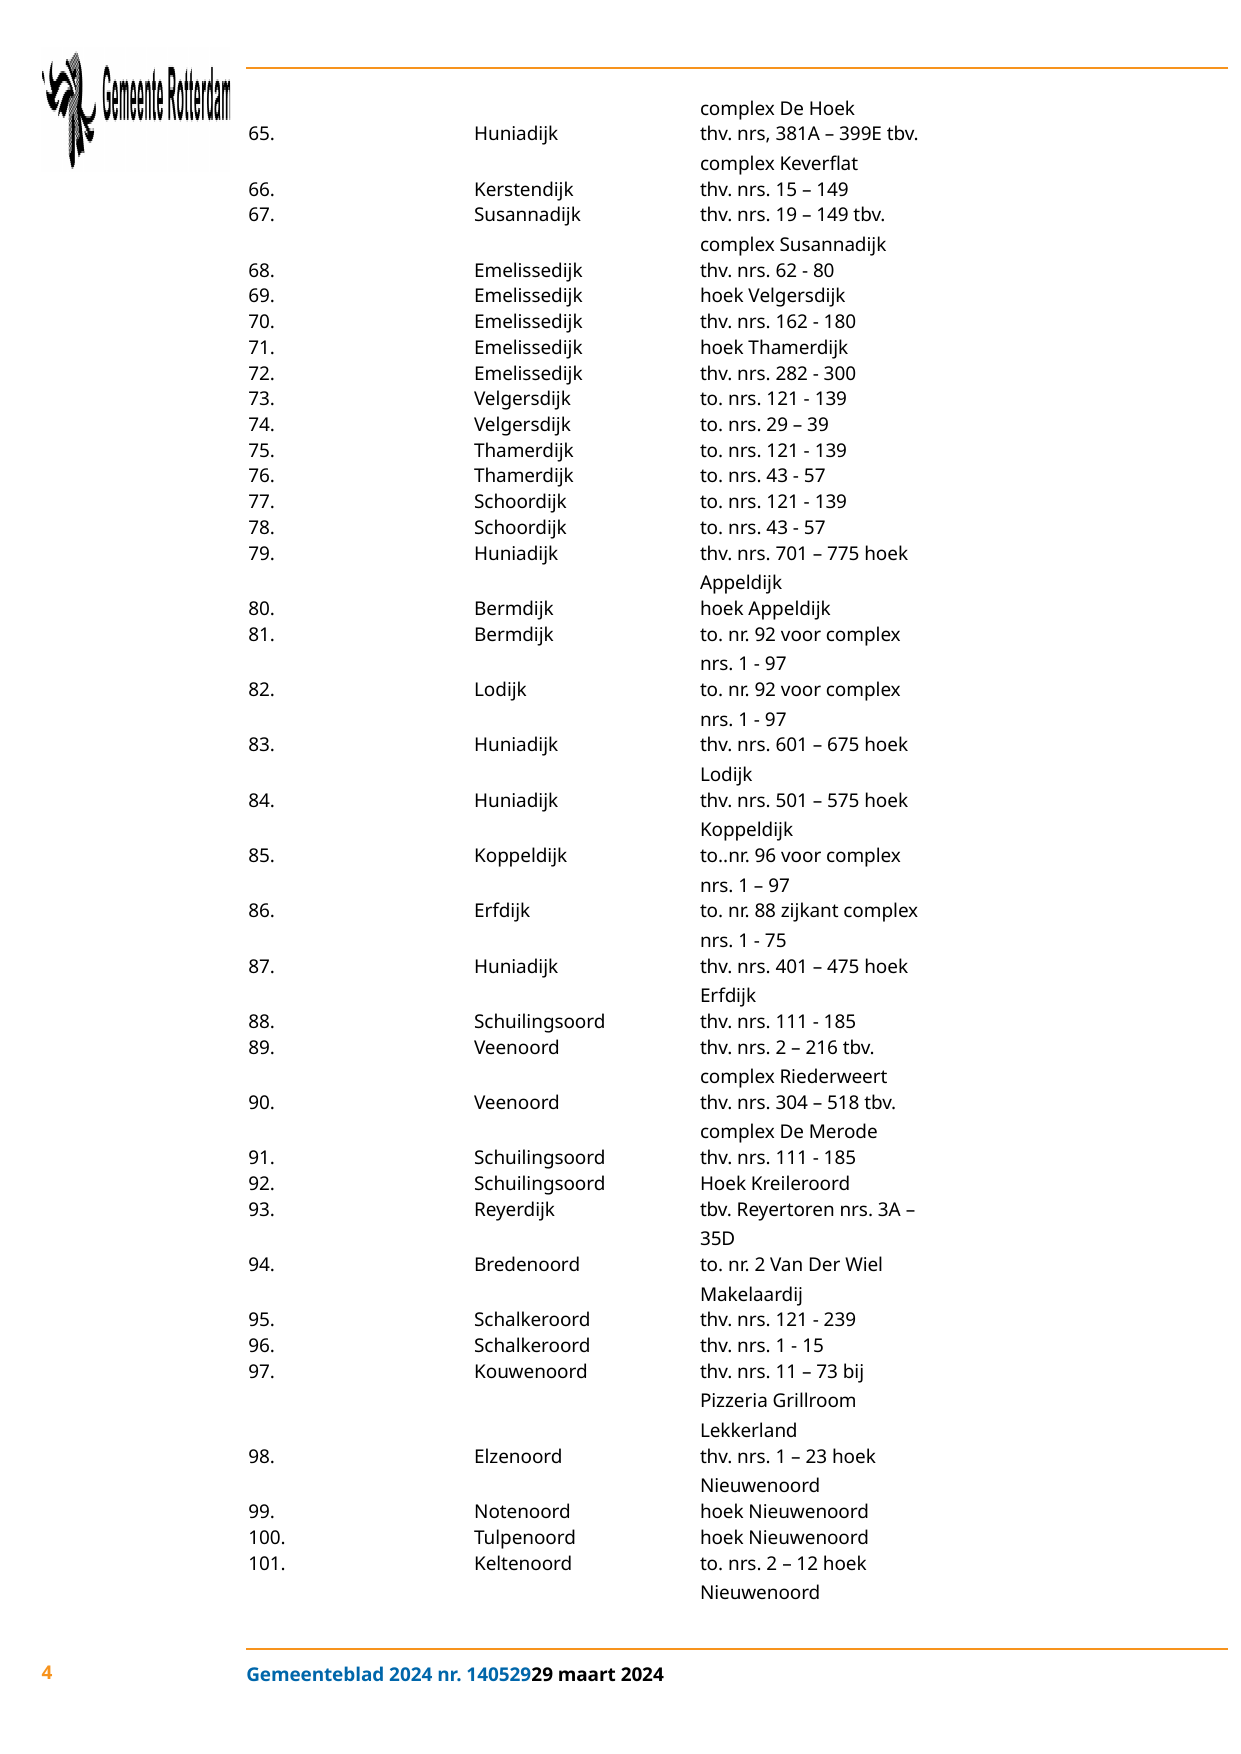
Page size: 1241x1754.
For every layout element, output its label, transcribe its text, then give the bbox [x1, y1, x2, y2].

table_cell [926, 176, 1152, 202]
table_cell 75. [248, 437, 474, 463]
table_cell to. nrs. 43 - 57 [700, 463, 926, 488]
table_cell [926, 1358, 1152, 1443]
table_cell Susannadijk [474, 202, 700, 257]
table_cell Huniadijk [474, 953, 700, 1008]
table_cell [926, 489, 1152, 514]
table_cell 87. [248, 953, 474, 1008]
table_cell thv. nrs. 1 - 15 [700, 1332, 926, 1358]
table_cell thv. nrs. 2 – 216 tbv. complex Riederweert [700, 1034, 926, 1089]
table_cell [926, 334, 1152, 360]
table_cell thv. nrs. 501 – 575 hoek Koppeldijk [700, 787, 926, 842]
table_cell Schoordijk [474, 489, 700, 514]
table_cell 76. [248, 463, 474, 488]
table_cell 68. [248, 257, 474, 283]
table_cell 71. [248, 334, 474, 360]
table_cell [926, 1008, 1152, 1034]
table_cell 81. [248, 621, 474, 676]
table_cell [926, 898, 1152, 953]
table_cell [926, 1443, 1152, 1498]
table_cell Schuilingsoord [474, 1170, 700, 1196]
table_cell 80. [248, 595, 474, 621]
table_cell 83. [248, 732, 474, 787]
table_cell to..nr. 96 voor complex nrs. 1 – 97 [700, 842, 926, 897]
table_cell thv. nrs. 401 – 475 hoek Erfdijk [700, 953, 926, 1008]
table_cell [926, 1145, 1152, 1170]
table_cell hoek Nieuwenoord [700, 1524, 926, 1550]
table_cell Veenoord [474, 1089, 700, 1144]
table_cell Emelissedijk [474, 360, 700, 386]
table_cell 96. [248, 1332, 474, 1358]
table_cell 91. [248, 1145, 474, 1170]
table_cell Veenoord [474, 1034, 700, 1089]
table_cell 94. [248, 1251, 474, 1307]
table_cell [926, 787, 1152, 842]
table_cell Huniadijk [474, 540, 700, 595]
table_cell thv. nrs. 111 - 185 [700, 1145, 926, 1170]
table_cell 69. [248, 283, 474, 308]
table_cell 89. [248, 1034, 474, 1089]
table_cell Hoek Kreileroord [700, 1170, 926, 1196]
table_cell 78. [248, 514, 474, 540]
table_cell thv. nrs. 304 – 518 tbv. complex De Merode [700, 1089, 926, 1144]
table_cell 100. [248, 1524, 474, 1550]
table_cell Huniadijk [474, 732, 700, 787]
table_cell 74. [248, 411, 474, 437]
table_cell 85. [248, 842, 474, 897]
table_cell 90. [248, 1089, 474, 1144]
table_cell to. nrs. 121 - 139 [700, 437, 926, 463]
table_cell 73. [248, 386, 474, 411]
table_cell Thamerdijk [474, 463, 700, 488]
table_cell tbv. Reyertoren nrs. 3A – 35D [700, 1196, 926, 1251]
table_cell [926, 1524, 1152, 1550]
table_cell thv. nrs. 162 - 180 [700, 308, 926, 334]
table_cell [926, 95, 1152, 121]
table_cell to. nr. 92 voor complex nrs. 1 - 97 [700, 621, 926, 676]
table_cell [926, 1034, 1152, 1089]
table_cell [926, 257, 1152, 283]
table_cell thv. nrs. 11 – 73 bij Pizzeria Grillroom Lekkerland [700, 1358, 926, 1443]
table_cell Schuilingsoord [474, 1008, 700, 1034]
picture [41, 47, 231, 172]
table_cell 88. [248, 1008, 474, 1034]
table_cell [926, 437, 1152, 463]
table_cell Bredenoord [474, 1251, 700, 1307]
table_cell hoek Thamerdijk [700, 334, 926, 360]
table_cell [926, 1498, 1152, 1524]
table_cell Velgersdijk [474, 411, 700, 437]
table_cell hoek Nieuwenoord [700, 1498, 926, 1524]
table_cell to. nr. 88 zijkant complex nrs. 1 - 75 [700, 898, 926, 953]
table_cell [926, 1170, 1152, 1196]
table_cell Schoordijk [474, 514, 700, 540]
table_cell thv. nrs. 62 - 80 [700, 257, 926, 283]
table_cell [926, 283, 1152, 308]
table_cell [926, 1307, 1152, 1332]
table_cell 79. [248, 540, 474, 595]
table_cell [926, 463, 1152, 488]
table_cell 67. [248, 202, 474, 257]
table_cell Emelissedijk [474, 308, 700, 334]
table_cell Reyerdijk [474, 1196, 700, 1251]
table_cell Thamerdijk [474, 437, 700, 463]
table_cell Notenoord [474, 1498, 700, 1524]
table_cell [926, 676, 1152, 732]
table_cell [926, 411, 1152, 437]
table_cell Bermdijk [474, 621, 700, 676]
table_cell 66. [248, 176, 474, 202]
table_cell 70. [248, 308, 474, 334]
table_cell 98. [248, 1443, 474, 1498]
table_cell Emelissedijk [474, 334, 700, 360]
table_cell 65. [248, 121, 474, 176]
table_cell [248, 95, 474, 121]
table_cell [926, 595, 1152, 621]
table_cell to. nrs. 43 - 57 [700, 514, 926, 540]
table_cell Huniadijk [474, 787, 700, 842]
table_cell [926, 121, 1152, 176]
table_cell thv. nrs. 1 – 23 hoek Nieuwenoord [700, 1443, 926, 1498]
table_cell Kouwenoord [474, 1358, 700, 1443]
table_cell thv. nrs. 121 - 239 [700, 1307, 926, 1332]
table_cell [926, 386, 1152, 411]
table_cell 101. [248, 1550, 474, 1605]
table_cell 99. [248, 1498, 474, 1524]
table_cell thv. nrs. 15 – 149 [700, 176, 926, 202]
table_cell 72. [248, 360, 474, 386]
table_cell Velgersdijk [474, 386, 700, 411]
table_cell [926, 308, 1152, 334]
table_cell 95. [248, 1307, 474, 1332]
table_cell thv. nrs. 111 - 185 [700, 1008, 926, 1034]
table_cell to. nrs. 121 - 139 [700, 386, 926, 411]
table_cell Emelissedijk [474, 257, 700, 283]
table_cell to. nrs. 121 - 139 [700, 489, 926, 514]
table_cell to. nrs. 2 – 12 hoek Nieuwenoord [700, 1550, 926, 1605]
table_cell hoek Appeldijk [700, 595, 926, 621]
table_cell 92. [248, 1170, 474, 1196]
table_cell [926, 202, 1152, 257]
table_cell 86. [248, 898, 474, 953]
table_cell Keltenoord [474, 1550, 700, 1605]
table_cell Schalkeroord [474, 1332, 700, 1358]
table_cell to. nrs. 29 – 39 [700, 411, 926, 437]
table_cell thv. nrs. 601 – 675 hoek Lodijk [700, 732, 926, 787]
table_cell Koppeldijk [474, 842, 700, 897]
table_cell 82. [248, 676, 474, 732]
table_cell [926, 540, 1152, 595]
table_cell Elzenoord [474, 1443, 700, 1498]
table_cell thv. nrs, 381A – 399E tbv. complex Keverflat [700, 121, 926, 176]
table_cell to. nr. 92 voor complex nrs. 1 - 97 [700, 676, 926, 732]
table_cell [926, 514, 1152, 540]
table_cell [474, 95, 700, 121]
table_cell Huniadijk [474, 121, 700, 176]
table_cell Schalkeroord [474, 1307, 700, 1332]
table_cell [926, 1196, 1152, 1251]
table_cell hoek Velgersdijk [700, 283, 926, 308]
table_cell [926, 1251, 1152, 1307]
table_cell Tulpenoord [474, 1524, 700, 1550]
table_cell 97. [248, 1358, 474, 1443]
table_cell 84. [248, 787, 474, 842]
table_cell Lodijk [474, 676, 700, 732]
table_cell [926, 621, 1152, 676]
table_cell Erfdijk [474, 898, 700, 953]
table_cell [926, 1550, 1152, 1605]
table_cell [926, 732, 1152, 787]
table_cell Emelissedijk [474, 283, 700, 308]
table_cell to. nr. 2 Van Der Wiel Makelaardij [700, 1251, 926, 1307]
table_cell thv. nrs. 19 – 149 tbv. complex Susannadijk [700, 202, 926, 257]
table_cell 77. [248, 489, 474, 514]
table_cell Schuilingsoord [474, 1145, 700, 1170]
table_cell 93. [248, 1196, 474, 1251]
table_cell [926, 953, 1152, 1008]
table_cell thv. nrs. 701 – 775 hoek Appeldijk [700, 540, 926, 595]
table_cell Kerstendijk [474, 176, 700, 202]
table_cell [926, 842, 1152, 897]
table_cell [926, 1332, 1152, 1358]
table_cell Bermdijk [474, 595, 700, 621]
table_cell thv. nrs. 282 - 300 [700, 360, 926, 386]
table_cell [926, 360, 1152, 386]
table_cell complex De Hoek [700, 95, 926, 121]
table_cell [926, 1089, 1152, 1144]
